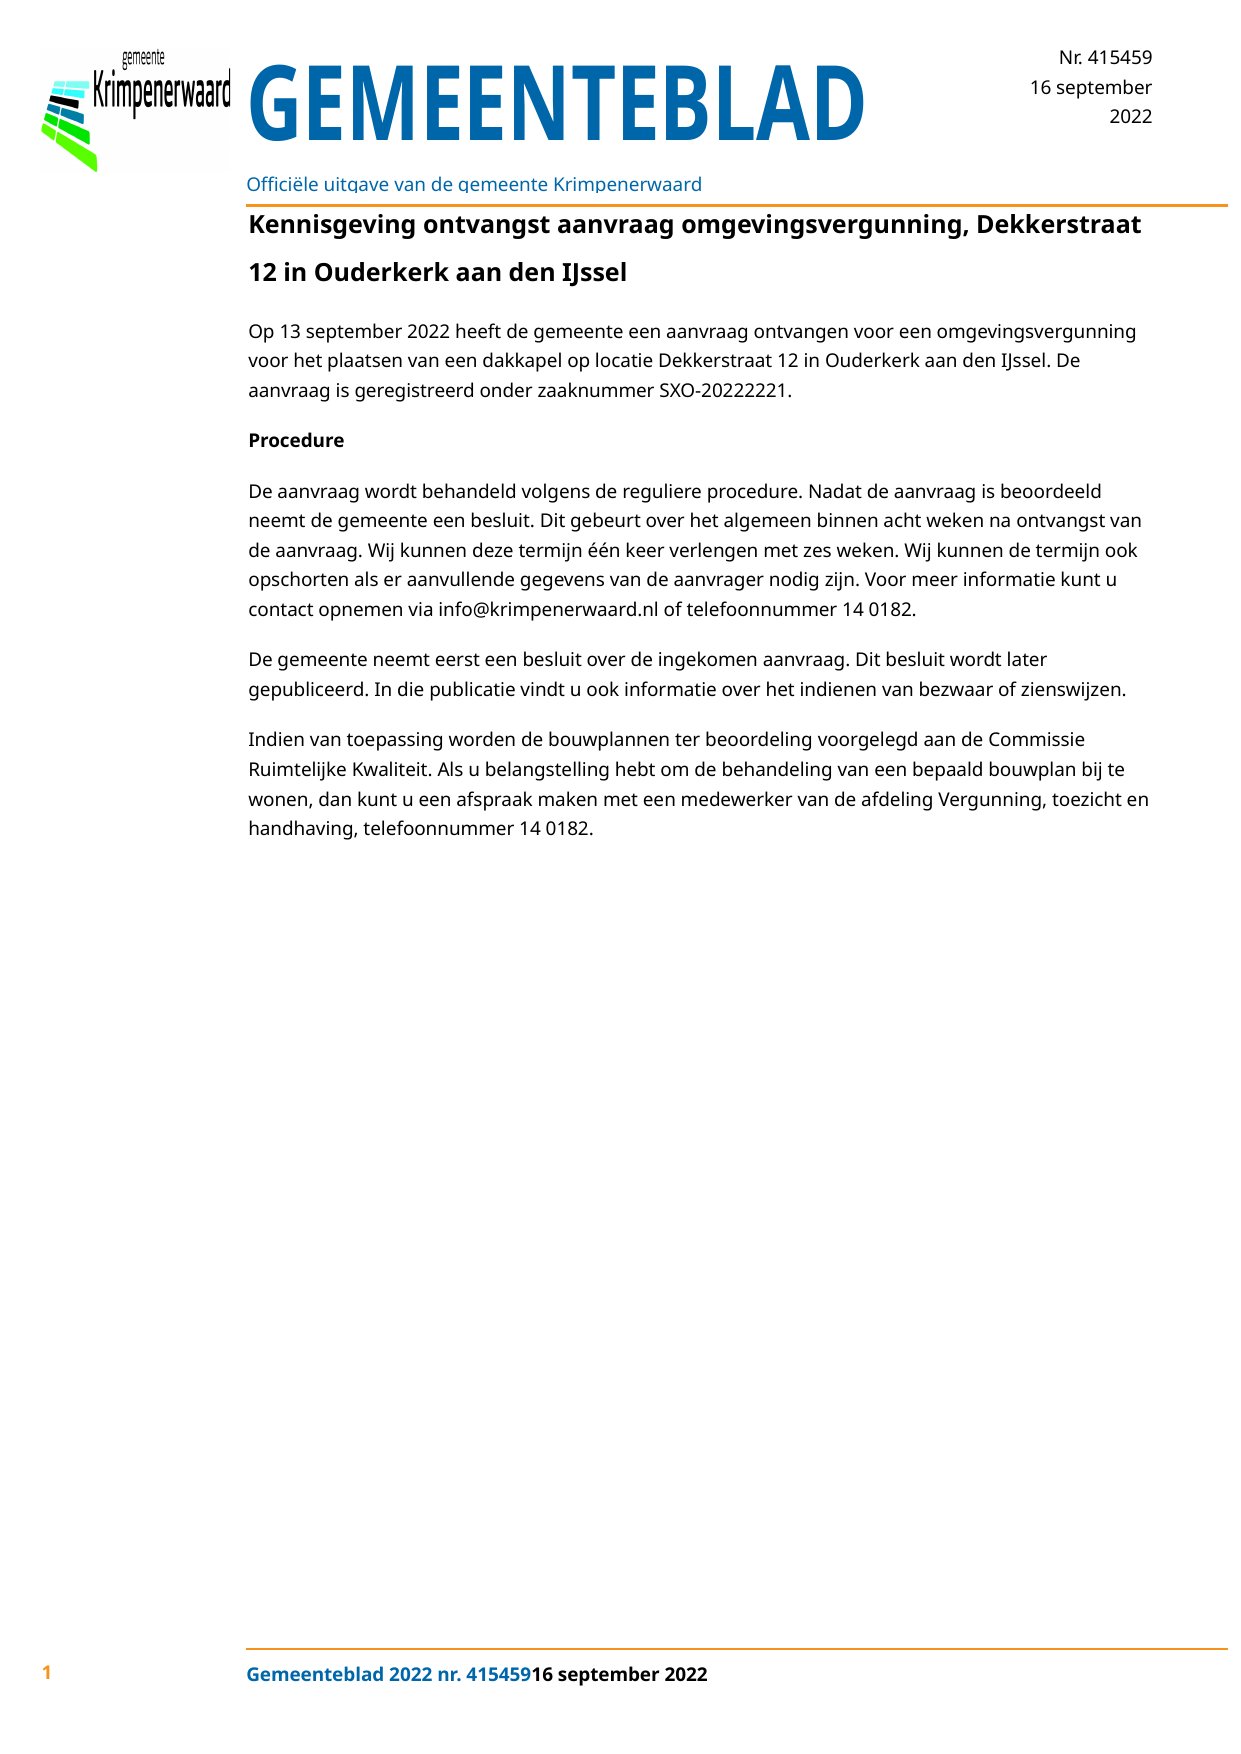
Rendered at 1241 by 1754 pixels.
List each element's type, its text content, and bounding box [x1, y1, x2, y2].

text De gemeente neemt eerst een besluit over de ingekomen aanvraag. Dit besluit wordt later gepubliceerd. In die publicatie vindt u ook informatie over het indienen van bezwaar of zienswijzen. [248, 647, 1152, 702]
picture [41, 47, 231, 172]
text Kennisgeving ontvangst aanvraag omgevingsvergunning, Dekkerstraat 12 in Ouderkerk aan den IJssel [248, 207, 1152, 288]
text Procedure [248, 427, 1152, 453]
text De aanvraag wordt behandeld volgens de reguliere procedure. Nadat de aanvraag is beoordeeld neemt de gemeente een besluit. Dit gebeurt over het algemeen binnen acht weken na ontvangst van de aanvraag. Wij kunnen deze termijn één keer verlengen met zes weken. Wij kunnen de termijn ook opschorten als er aanvullende gegevens van de aanvrager nodig zijn. Voor meer informatie kunt u contact opnemen via info@krimpenerwaard.nl of telefoonnummer 14 0182. [248, 478, 1152, 622]
text Op 13 september 2022 heeft de gemeente een aanvraag ontvangen voor een omgevingsvergunning voor het plaatsen van een dakkapel op locatie Dekkerstraat 12 in Ouderkerk aan den IJssel. De aanvraag is geregistreerd onder zaaknummer SXO-20222221. [248, 318, 1152, 403]
text Indien van toepassing worden de bouwplannen ter beoordeling voorgelegd aan de Commissie Ruimtelijke Kwaliteit. Als u belangstelling hebt om de behandeling van een bepaald bouwplan bij te wonen, dan kunt u een afspraak maken met een medewerker van de afdeling Vergunning, toezicht en handhaving, telefoonnummer 14 0182. [248, 727, 1152, 841]
